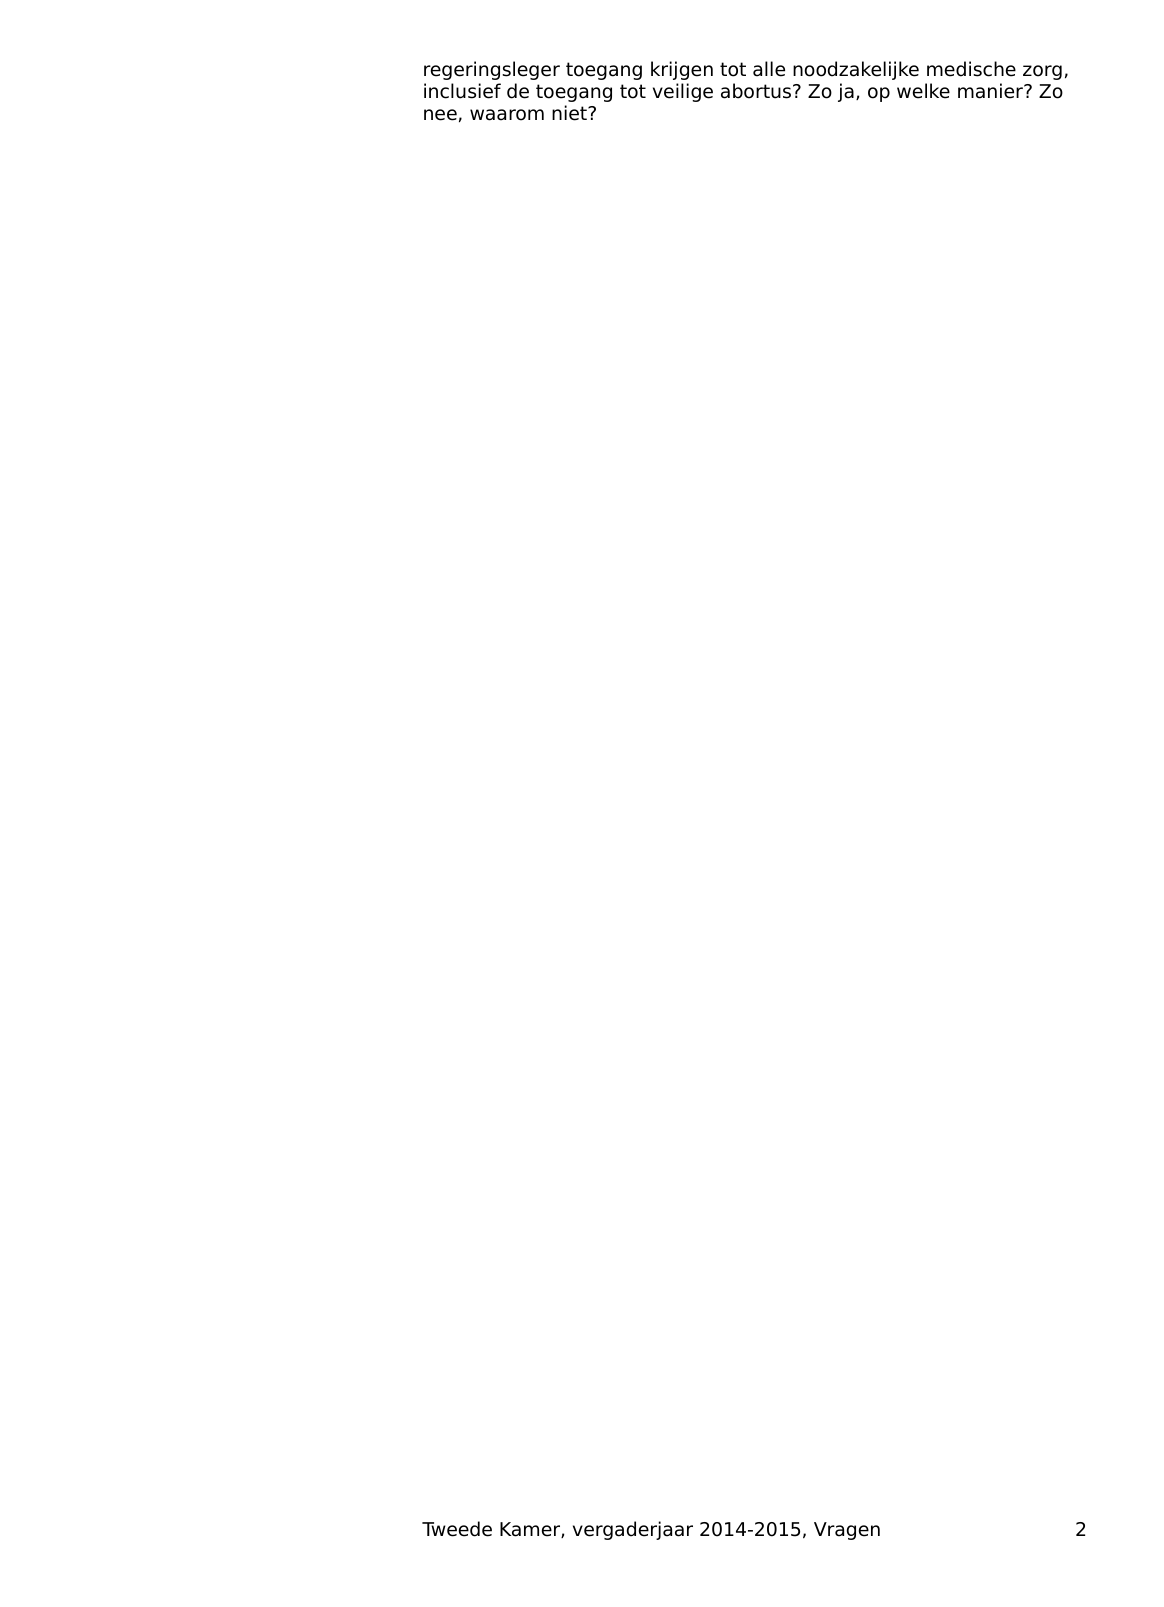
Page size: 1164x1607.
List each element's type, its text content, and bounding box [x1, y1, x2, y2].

text regeringsleger toegang krijgen tot alle noodzakelijke medische zorg, inclusief de toegang tot veilige abortus? Zo ja, op welke manier? Zo nee, waarom niet? [422, 59, 1087, 125]
